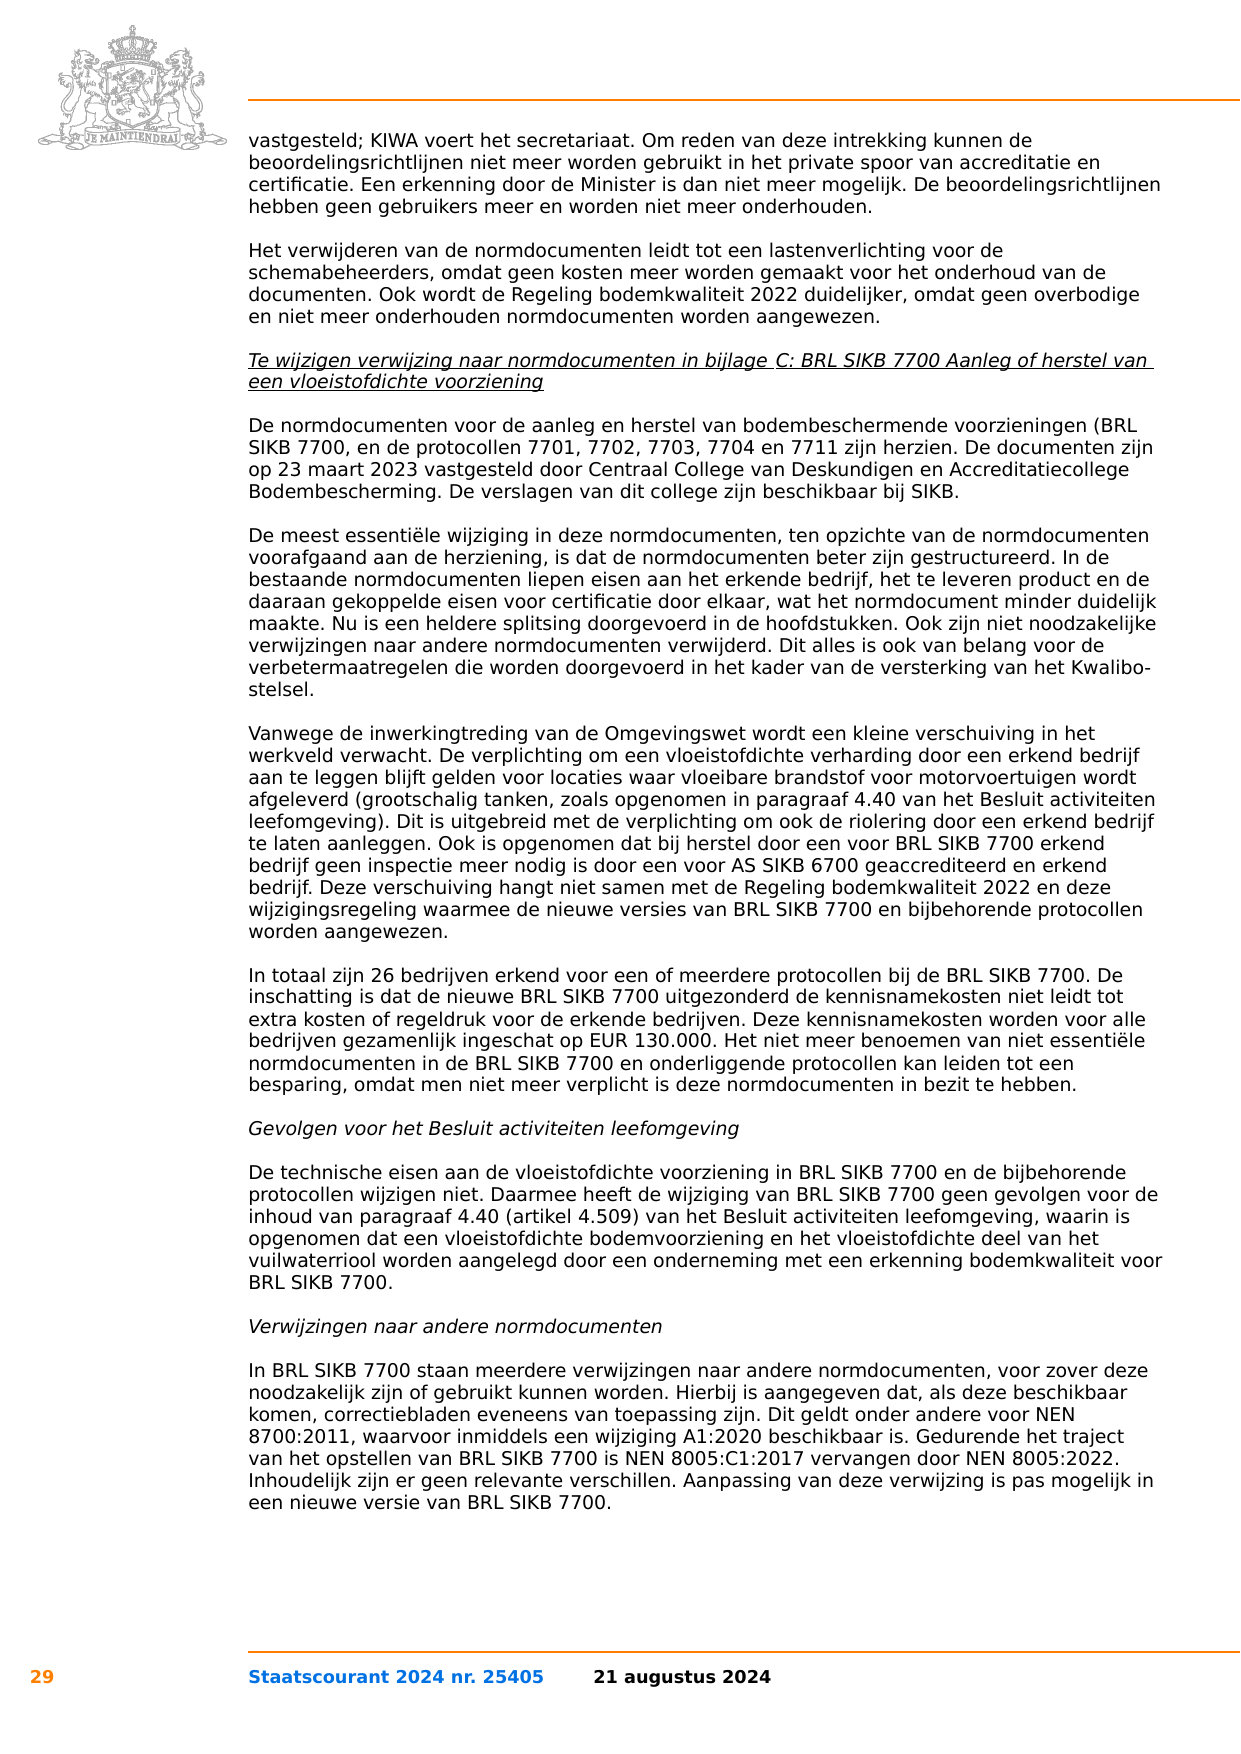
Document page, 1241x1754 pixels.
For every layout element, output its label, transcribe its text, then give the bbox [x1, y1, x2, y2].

text vastgesteld; KIWA voert het secretariaat. Om reden van deze intrekking kunnen de beoordelingsrichtlijnen niet meer worden gebruikt in het private spoor van accreditatie en certificatie. Een erkenning door de Minister is dan niet meer mogelijk. De beoordelingsrichtlijnen hebben geen gebruikers meer en worden niet meer onderhouden. [248, 130, 1163, 218]
text Het verwijderen van de normdocumenten leidt tot een lastenverlichting voor de schemabeheerders, omdat geen kosten meer worden gemaakt voor het onderhoud van de documenten. Ook wordt de Regeling bodemkwaliteit 2022 duidelijker, omdat geen overbodige en niet meer onderhouden normdocumenten worden aangewezen. [248, 240, 1163, 328]
picture [38, 25, 227, 150]
text In BRL SIKB 7700 staan meerdere verwijzingen naar andere normdocumenten, voor zover deze noodzakelijk zijn of gebruikt kunnen worden. Hierbij is aangegeven dat, als deze beschikbaar komen, correctiebladen eveneens van toepassing zijn. Dit geldt onder andere voor NEN 8700:2011, waarvoor inmiddels een wijziging A1:2020 beschikbaar is. Gedurende het traject van het opstellen van BRL SIKB 7700 is NEN 8005:C1:2017 vervangen door NEN 8005:2022. Inhoudelijk zijn er geen relevante verschillen. Aanpassing van deze verwijzing is pas mogelijk in een nieuwe versie van BRL SIKB 7700. [248, 1360, 1163, 1513]
text Vanwege de inwerkingtreding van de Omgevingswet wordt een kleine verschuiving in het werkveld verwacht. De verplichting om een vloeistofdichte verharding door een erkend bedrijf aan te leggen blijft gelden voor locaties waar vloeibare brandstof voor motorvoertuigen wordt afgeleverd (grootschalig tanken, zoals opgenomen in paragraaf 4.40 van het Besluit activiteiten leefomgeving). Dit is uitgebreid met de verplichting om ook de riolering door een erkend bedrijf te laten aanleggen. Ook is opgenomen dat bij herstel door een voor BRL SIKB 7700 erkend bedrijf geen inspectie meer nodig is door een voor AS SIKB 6700 geaccrediteerd en erkend bedrijf. Deze verschuiving hangt niet samen met de Regeling bodemkwaliteit 2022 en deze wijzigingsregeling waarmee de nieuwe versies van BRL SIKB 7700 en bijbehorende protocollen worden aangewezen. [248, 723, 1163, 943]
text In totaal zijn 26 bedrijven erkend voor een of meerdere protocollen bij de BRL SIKB 7700. De inschatting is dat de nieuwe BRL SIKB 7700 uitgezonderd de kennisnamekosten niet leidt tot extra kosten of regeldruk voor de erkende bedrijven. Deze kennisnamekosten worden voor alle bedrijven gezamenlijk ingeschat op EUR 130.000. Het niet meer benoemen van niet essentiële normdocumenten in de BRL SIKB 7700 en onderliggende protocollen kan leiden tot een besparing, omdat men niet meer verplicht is deze normdocumenten in bezit te hebben. [248, 964, 1163, 1096]
subtitle Te wijzigen verwijzing naar normdocumenten in bijlage C: BRL SIKB 7700 Aanleg of herstel van een vloeistofdichte voorziening [248, 349, 1163, 393]
text De meest essentiële wijziging in deze normdocumenten, ten opzichte van de normdocumenten voorafgaand aan de herziening, is dat de normdocumenten beter zijn gestructureerd. In de bestaande normdocumenten liepen eisen aan het erkende bedrijf, het te leveren product en de daaraan gekoppelde eisen voor certificatie door elkaar, wat het normdocument minder duidelijk maakte. Nu is een heldere splitsing doorgevoerd in de hoofdstukken. Ook zijn niet noodzakelijke verwijzingen naar andere normdocumenten verwijderd. Dit alles is ook van belang voor de verbetermaatregelen die worden doorgevoerd in het kader van de versterking van het Kwalibo-stelsel. [248, 525, 1163, 701]
subtitle Gevolgen voor het Besluit activiteiten leefomgeving [248, 1118, 1163, 1140]
text Verwijzingen naar andere normdocumenten [248, 1316, 1163, 1338]
text De normdocumenten voor de aanleg en herstel van bodembeschermende voorzieningen (BRL SIKB 7700, en de protocollen 7701, 7702, 7703, 7704 en 7711 zijn herzien. De documenten zijn op 23 maart 2023 vastgesteld door Centraal College van Deskundigen en Accreditatiecollege Bodembescherming. De verslagen van dit college zijn beschikbaar bij SIKB. [248, 415, 1163, 503]
text De technische eisen aan de vloeistofdichte voorziening in BRL SIKB 7700 en de bijbehorende protocollen wijzigen niet. Daarmee heeft de wijziging van BRL SIKB 7700 geen gevolgen voor de inhoud van paragraaf 4.40 (artikel 4.509) van het Besluit activiteiten leefomgeving, waarin is opgenomen dat een vloeistofdichte bodemvoorziening en het vloeistofdichte deel van het vuilwaterriool worden aangelegd door een onderneming met een erkenning bodemkwaliteit voor BRL SIKB 7700. [248, 1162, 1163, 1294]
